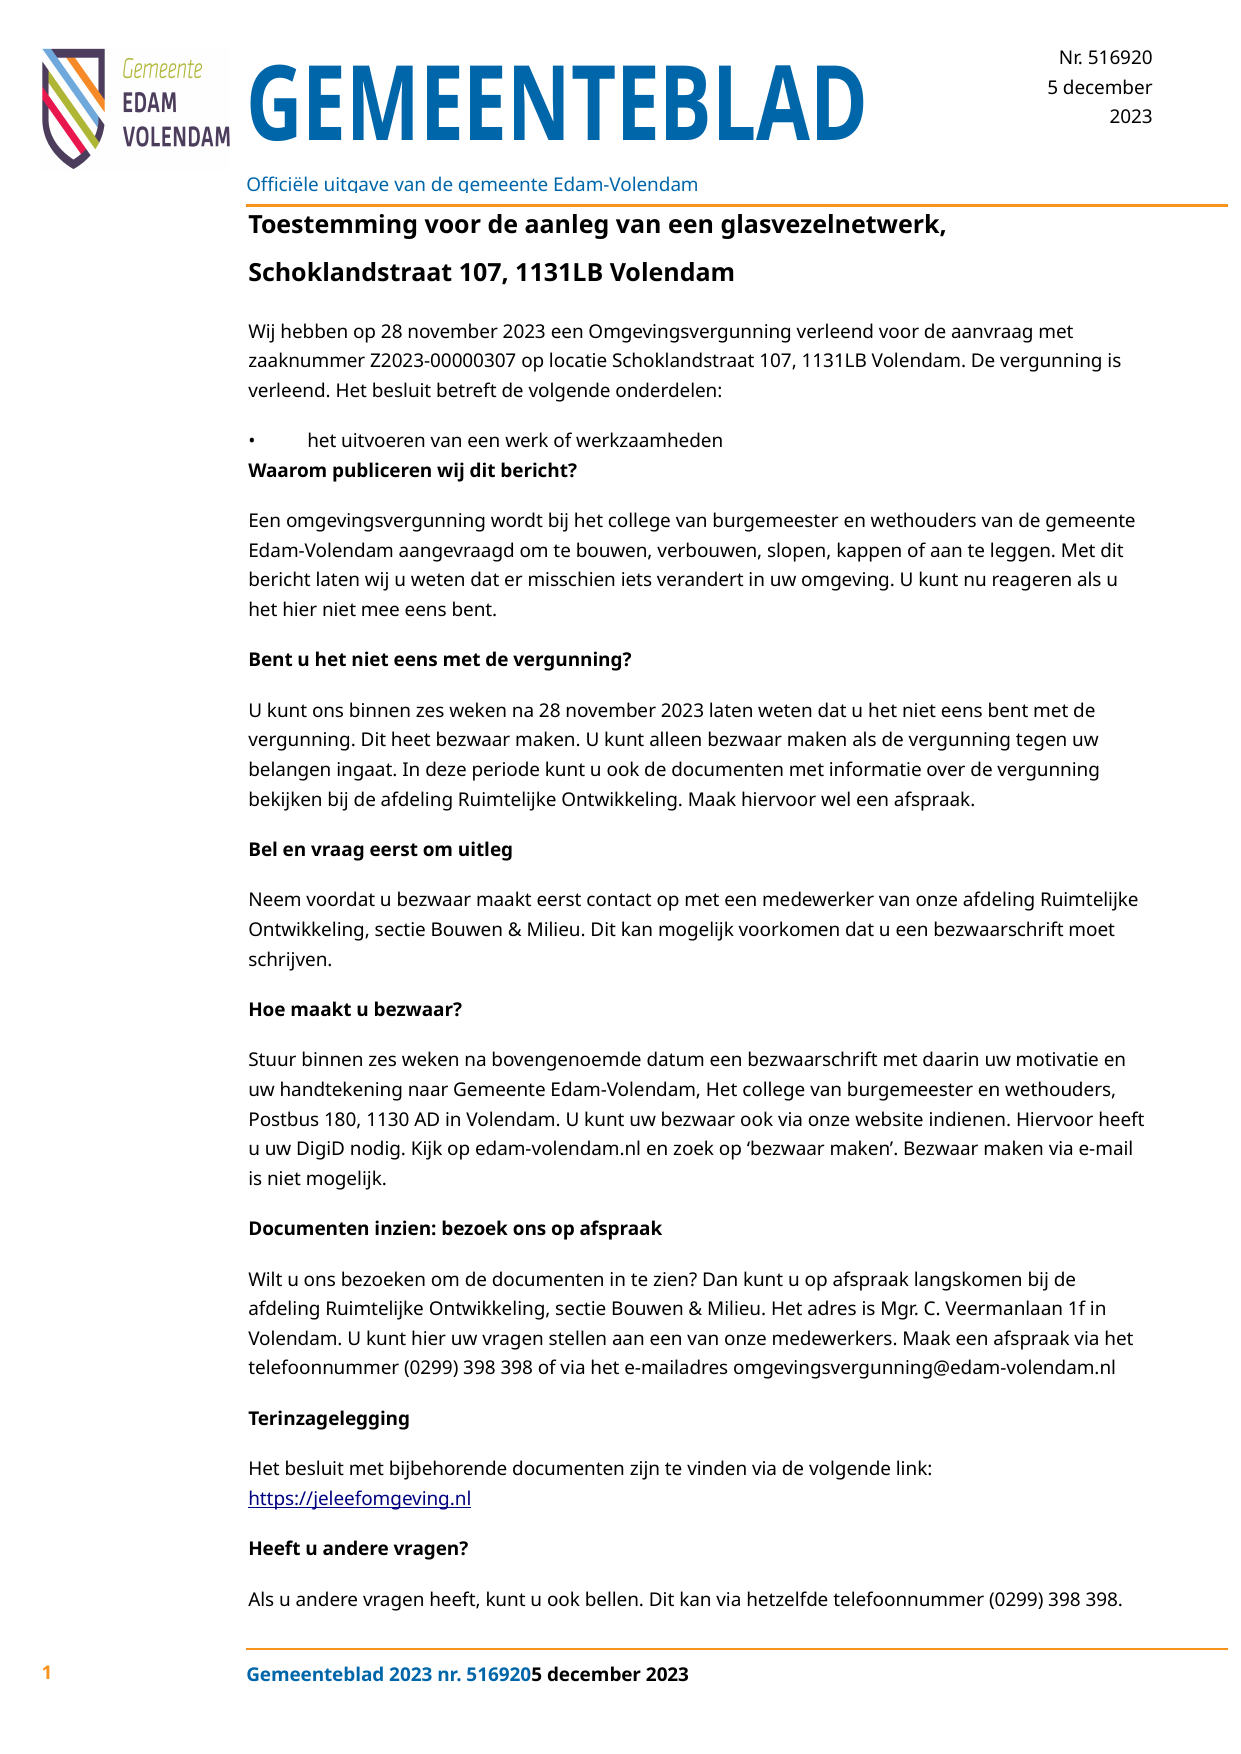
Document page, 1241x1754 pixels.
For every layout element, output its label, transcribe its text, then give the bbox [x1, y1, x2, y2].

text Waarom publiceren wij dit bericht? [248, 457, 1152, 483]
text Toestemming voor de aanleg van een glasvezelnetwerk, Schoklandstraat 107, 1131LB Volendam [248, 207, 1152, 288]
text Bel en vraag eerst om uitleg [248, 836, 1152, 862]
text Heeft u andere vragen? [248, 1535, 1152, 1561]
list het uitvoeren van een werk of werkzaamheden [248, 427, 1152, 453]
text Neem voordat u bezwaar maakt eerst contact op met een medewerker van onze afdeling Ruimtelijke Ontwikkeling, sectie Bouwen & Milieu. Dit kan mogelijk voorkomen dat u een bezwaarschrift moet schrijven. [248, 887, 1152, 972]
text U kunt ons binnen zes weken na 28 november 2023 laten weten dat u het niet eens bent met de vergunning. Dit heet bezwaar maken. U kunt alleen bezwaar maken als de vergunning tegen uw belangen ingaat. In deze periode kunt u ook de documenten met informatie over de vergunning bekijken bij de afdeling Ruimtelijke Ontwikkeling. Maak hiervoor wel een afspraak. [248, 697, 1152, 812]
text Bent u het niet eens met de vergunning? [248, 647, 1152, 672]
text Het besluit met bijbehorende documenten zijn te vinden via de volgende link: https://jeleefomgeving.nl [248, 1455, 1152, 1511]
text Wilt u ons bezoeken om de documenten in te zien? Dan kunt u op afspraak langskomen bij de afdeling Ruimtelijke Ontwikkeling, sectie Bouwen & Milieu. Het adres is Mgr. C. Veermanlaan 1f in Volendam. U kunt hier uw vragen stellen aan een van onze medewerkers. Maak een afspraak via het telefoonnummer (0299) 398 398 of via het e-mailadres omgevingsvergunning@edam-volendam.nl [248, 1266, 1152, 1380]
text Documenten inzien: bezoek ons op afspraak [248, 1215, 1152, 1241]
picture [41, 47, 231, 172]
text Terinzagelegging [248, 1405, 1152, 1431]
text Stuur binnen zes weken na bovengenoemde datum een bezwaarschrift met daarin uw motivatie en uw handtekening naar Gemeente Edam-Volendam, Het college van burgemeester en wethouders, Postbus 180, 1130 AD in Volendam. U kunt uw bezwaar ook via onze website indienen. Hiervoor heeft u uw DigiD nodig. Kijk op edam-volendam.nl en zoek op ‘bezwaar maken’. Bezwaar maken via e-mail is niet mogelijk. [248, 1047, 1152, 1191]
text Als u andere vragen heeft, kunt u ook bellen. Dit kan via hetzelfde telefoonnummer (0299) 398 398. [248, 1586, 1152, 1612]
text Een omgevingsvergunning wordt bij het college van burgemeester en wethouders van de gemeente Edam-Volendam aangevraagd om te bouwen, verbouwen, slopen, kappen of aan te leggen. Met dit bericht laten wij u weten dat er misschien iets verandert in uw omgeving. U kunt nu reageren als u het hier niet mee eens bent. [248, 507, 1152, 622]
text Wij hebben op 28 november 2023 een Omgevingsvergunning verleend voor de aanvraag met zaaknummer Z2023-00000307 op locatie Schoklandstraat 107, 1131LB Volendam. De vergunning is verleend. Het besluit betreft de volgende onderdelen: [248, 318, 1152, 403]
text Hoe maakt u bezwaar? [248, 996, 1152, 1022]
